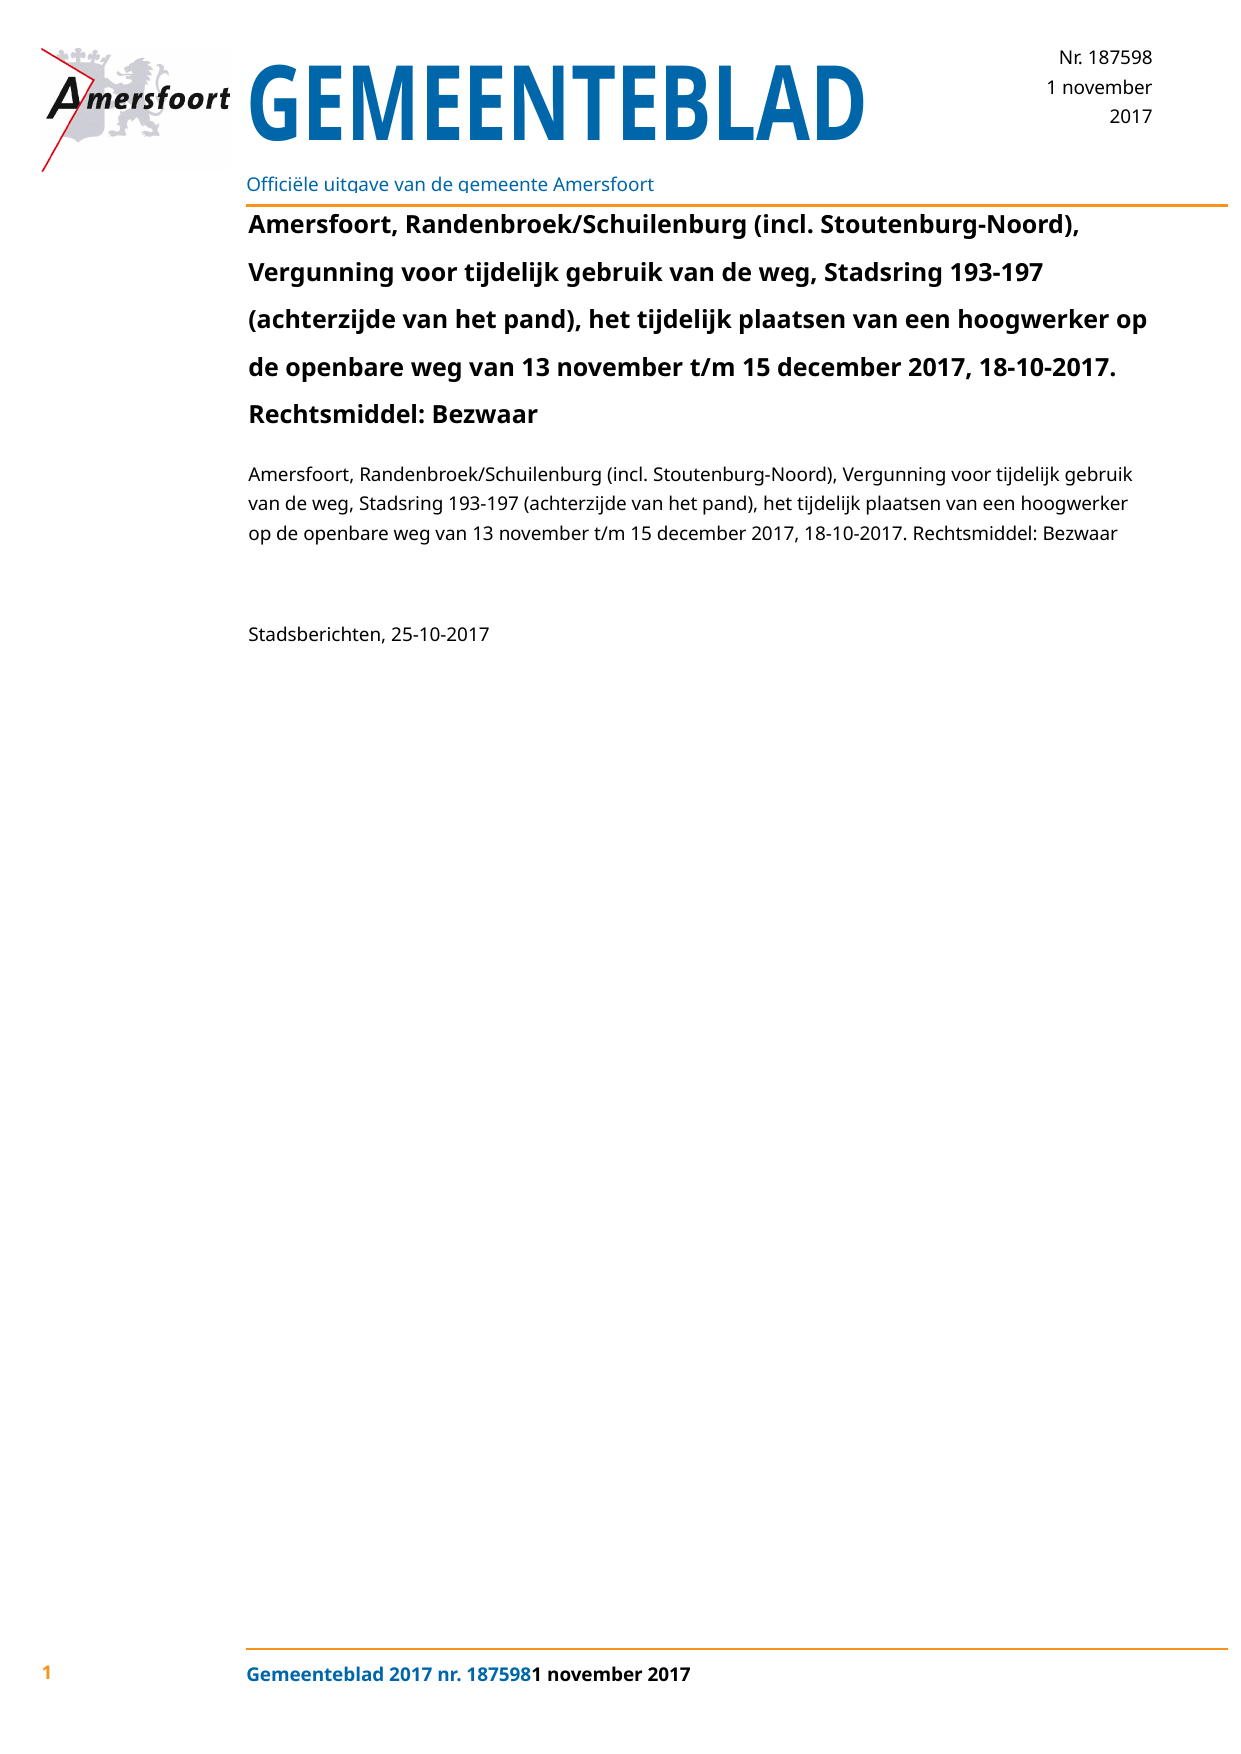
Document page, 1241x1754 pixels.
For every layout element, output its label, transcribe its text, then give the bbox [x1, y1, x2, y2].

text Amersfoort, Randenbroek/Schuilenburg (incl. Stoutenburg-Noord), Vergunning voor tijdelijk gebruik van de weg, Stadsring 193-197 (achterzijde van het pand), het tijdelijk plaatsen van een hoogwerker op de openbare weg van 13 november t/m 15 december 2017, 18-10-2017. Rechtsmiddel: Bezwaar [248, 207, 1152, 431]
text Amersfoort, Randenbroek/Schuilenburg (incl. Stoutenburg-Noord), Vergunning voor tijdelijk gebruik van de weg, Stadsring 193-197 (achterzijde van het pand), het tijdelijk plaatsen van een hoogwerker op de openbare weg van 13 november t/m 15 december 2017, 18-10-2017. Rechtsmiddel: Bezwaar [248, 461, 1152, 546]
picture [41, 47, 231, 172]
text Stadsberichten, 25-10-2017 [248, 621, 1152, 646]
